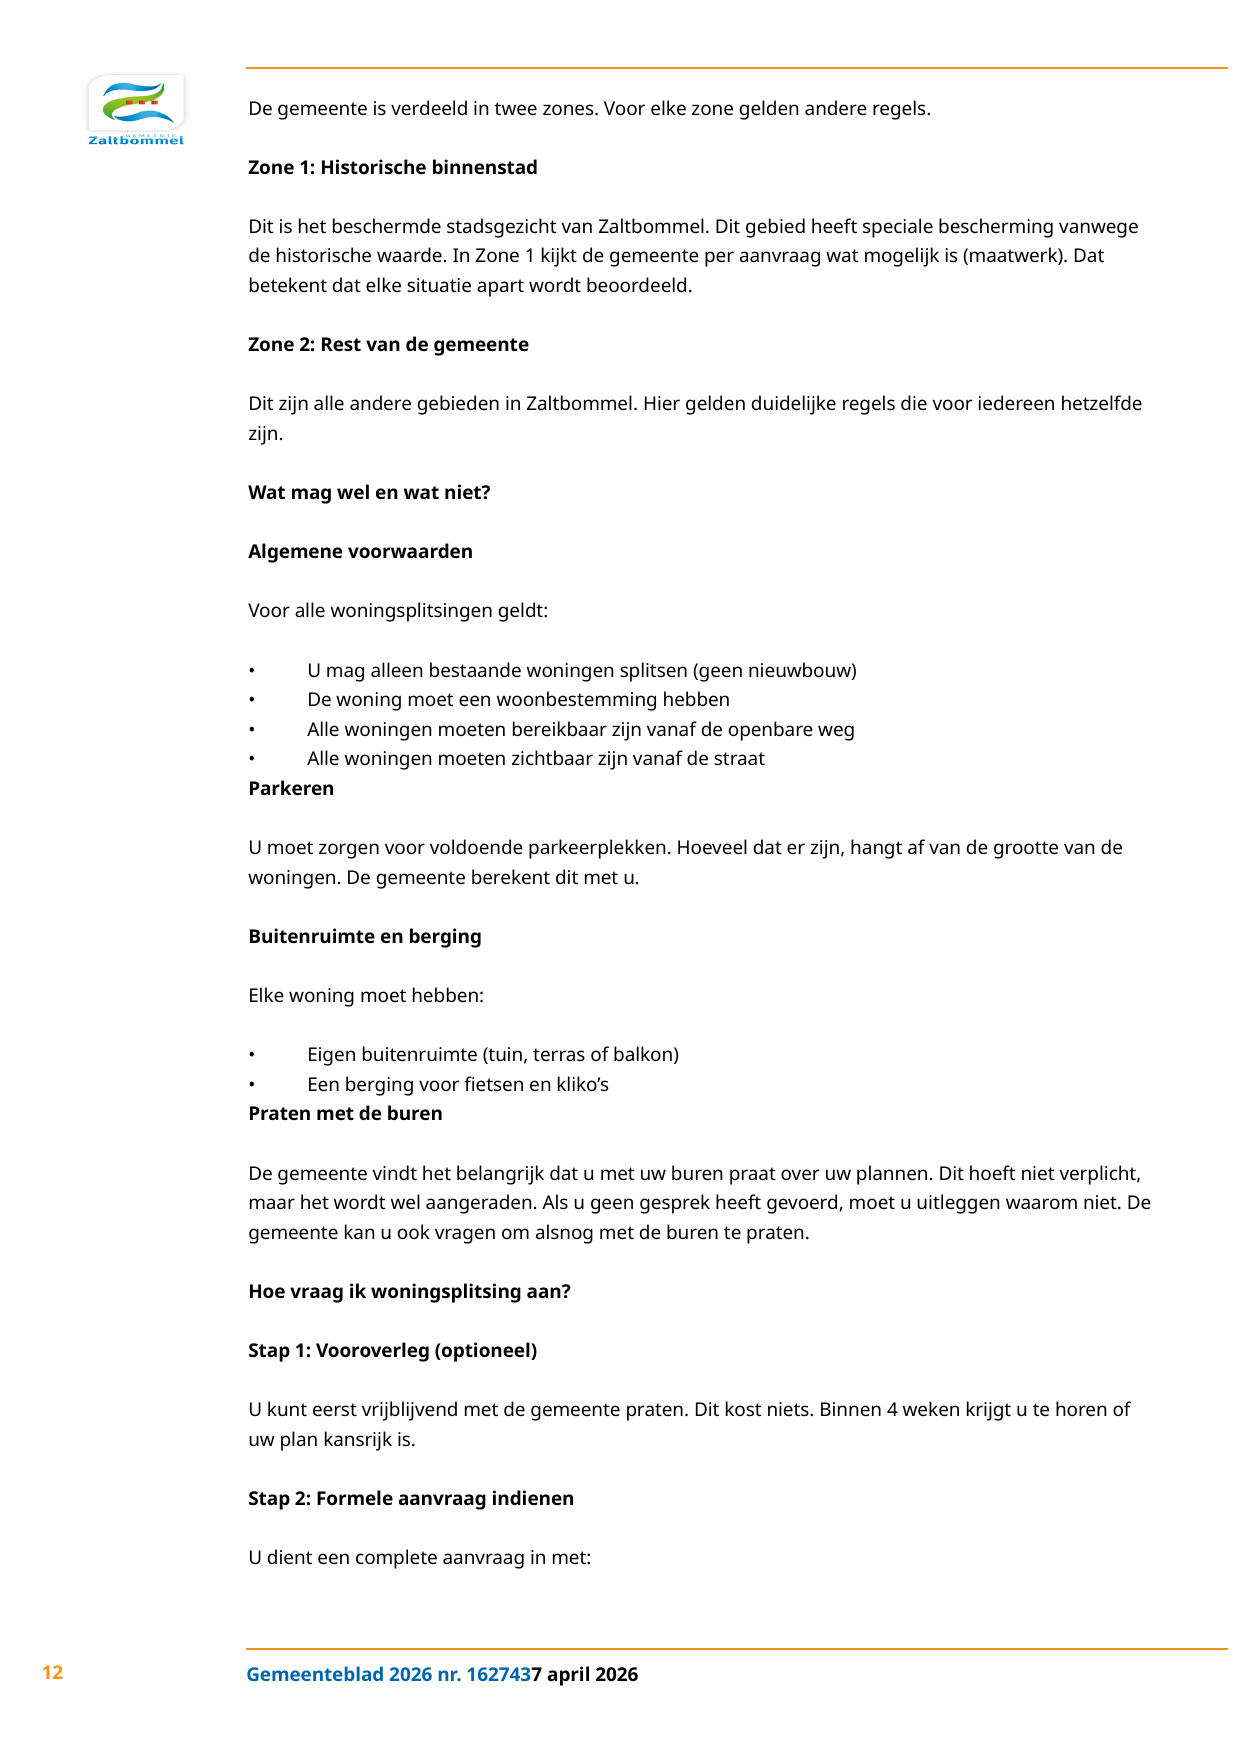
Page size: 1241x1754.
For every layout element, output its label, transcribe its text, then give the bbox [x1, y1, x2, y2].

text Parkeren [248, 775, 1152, 801]
text Buitenruimte en berging [248, 923, 1152, 949]
list Alle woningen moeten zichtbaar zijn vanaf de straat [248, 746, 1152, 771]
text Dit zijn alle andere gebieden in Zaltbommel. Hier gelden duidelijke regels die voor iedereen hetzelfde zijn. [248, 391, 1152, 446]
list U mag alleen bestaande woningen splitsen (geen nieuwbouw) [248, 657, 1152, 683]
list Alle woningen moeten bereikbaar zijn vanaf de openbare weg [248, 716, 1152, 742]
list De woning moet een woonbestemming hebben [248, 686, 1152, 712]
list Een berging voor fietsen en kliko’s [248, 1071, 1152, 1097]
text Stap 2: Formele aanvraag indienen [248, 1485, 1152, 1511]
text U moet zorgen voor voldoende parkeerplekken. Hoeveel dat er zijn, hangt af van de grootte van de woningen. De gemeente berekent dit met u. [248, 834, 1152, 890]
text Elke woning moet hebben: [248, 982, 1152, 1008]
text Wat mag wel en wat niet? [248, 479, 1152, 505]
text Praten met de buren [248, 1101, 1152, 1126]
text U kunt eerst vrijblijvend met de gemeente praten. Dit kost niets. Binnen 4 weken krijgt u te horen of uw plan kansrijk is. [248, 1396, 1152, 1452]
text Algemene voorwaarden [248, 538, 1152, 564]
list Eigen buitenruimte (tuin, terras of balkon) [248, 1041, 1152, 1067]
text Dit is het beschermde stadsgezicht van Zaltbommel. Dit gebied heeft speciale bescherming vanwege de historische waarde. In Zone 1 kijkt de gemeente per aanvraag wat mogelijk is (maatwerk). Dat betekent dat elke situatie apart wordt beoordeeld. [248, 213, 1152, 298]
text De gemeente is verdeeld in twee zones. Voor elke zone gelden andere regels. [248, 95, 1152, 121]
text Stap 1: Vooroverleg (optioneel) [248, 1337, 1152, 1363]
text Zone 1: Historische binnenstad [248, 154, 1152, 180]
text Hoe vraag ik woningsplitsing aan? [248, 1278, 1152, 1304]
text De gemeente vindt het belangrijk dat u met uw buren praat over uw plannen. Dit hoeft niet verplicht, maar het wordt wel aangeraden. Als u geen gesprek heeft gevoerd, moet u uitleggen waarom niet. De gemeente kan u ook vragen om alsnog met de buren te praten. [248, 1160, 1152, 1245]
text U dient een complete aanvraag in met: [248, 1544, 1152, 1570]
text Voor alle woningsplitsingen geldt: [248, 598, 1152, 623]
picture [41, 47, 231, 172]
text Zone 2: Rest van de gemeente [248, 331, 1152, 357]
